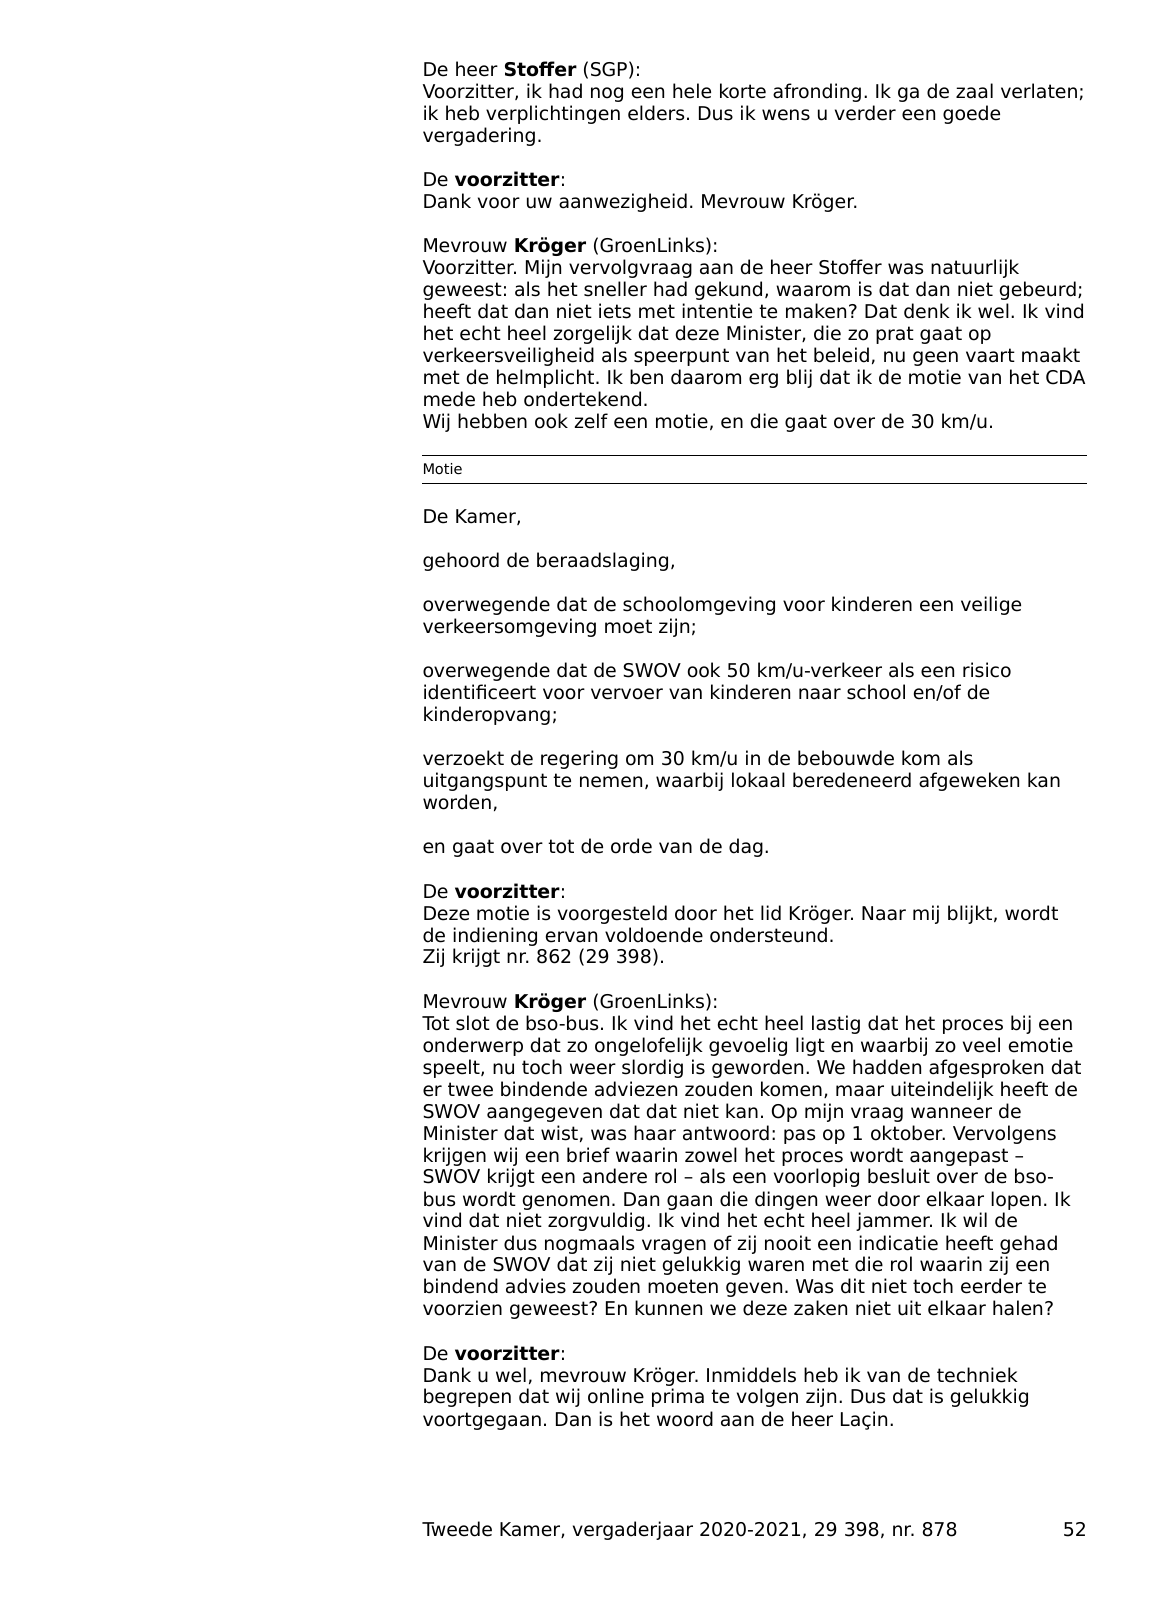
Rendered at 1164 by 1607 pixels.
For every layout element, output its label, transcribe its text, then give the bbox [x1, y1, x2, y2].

text De heer Stoffer (SGP): [422, 59, 1087, 81]
text gehoord de beraadslaging, [422, 550, 1087, 572]
text Mevrouw Kröger (GroenLinks): [422, 235, 1087, 257]
text overwegende dat de SWOV ook 50 km/u-verkeer als een risico identificeert voor vervoer van kinderen naar school en/of de kinderopvang; [422, 660, 1087, 726]
text De voorzitter: [422, 881, 1087, 902]
text Zij krijgt nr. 862 (29 398). [422, 946, 1087, 968]
text verzoekt de regering om 30 km/u in de bebouwde kom als uitgangspunt te nemen, waarbij lokaal beredeneerd afgeweken kan worden, [422, 748, 1087, 814]
text Voorzitter, ik had nog een hele korte afronding. Ik ga de zaal verlaten; ik heb verplichtingen elders. Dus ik wens u verder een goede vergadering. [422, 81, 1087, 147]
text overwegende dat de schoolomgeving voor kinderen een veilige verkeersomgeving moet zijn; [422, 594, 1087, 638]
text Wij hebben ook zelf een motie, en die gaat over de 30 km/u. [422, 411, 1087, 433]
text De voorzitter: [422, 1342, 1087, 1364]
text Dank u wel, mevrouw Kröger. Inmiddels heb ik van de techniek begrepen dat wij online prima te volgen zijn. Dus dat is gelukkig voortgegaan. Dan is het woord aan de heer Laçin. [422, 1364, 1087, 1430]
text Voorzitter. Mijn vervolgvraag aan de heer Stoffer was natuurlijk geweest: als het sneller had gekund, waarom is dat dan niet gebeurd; heeft dat dan niet iets met intentie te maken? Dat denk ik wel. Ik vind het echt heel zorgelijk dat deze Minister, die zo prat gaat op verkeersveiligheid als speerpunt van het beleid, nu geen vaart maakt met de helmplicht. Ik ben daarom erg blij dat ik de motie van het CDA mede heb ondertekend. [422, 257, 1087, 411]
text Deze motie is voorgesteld door het lid Kröger. Naar mij blijkt, wordt de indiening ervan voldoende ondersteund. [422, 902, 1087, 946]
text De Kamer, [422, 506, 1087, 528]
text en gaat over tot de orde van de dag. [422, 836, 1087, 858]
text Tot slot de bso-bus. Ik vind het echt heel lastig dat het proces bij een onderwerp dat zo ongelofelijk gevoelig ligt en waarbij zo veel emotie speelt, nu toch weer slordig is geworden. We hadden afgesproken dat er twee bindende adviezen zouden komen, maar uiteindelijk heeft de SWOV aangegeven dat dat niet kan. Op mijn vraag wanneer de Minister dat wist, was haar antwoord: pas op 1 oktober. Vervolgens krijgen wij een brief waarin zowel het proces wordt aangepast – SWOV krijgt een andere rol – als een voorlopig besluit over de bso-bus wordt genomen. Dan gaan die dingen weer door elkaar lopen. Ik vind dat niet zorgvuldig. Ik vind het echt heel jammer. Ik wil de Minister dus nogmaals vragen of zij nooit een indicatie heeft gehad van de SWOV dat zij niet gelukkig waren met die rol waarin zij een bindend advies zouden moeten geven. Was dit niet toch eerder te voorzien geweest? En kunnen we deze zaken niet uit elkaar halen? [422, 1013, 1087, 1320]
table_header Motie [422, 456, 1087, 482]
text Mevrouw Kröger (GroenLinks): [422, 991, 1087, 1013]
text Dank voor uw aanwezigheid. Mevrouw Kröger. [422, 191, 1087, 213]
text De voorzitter: [422, 169, 1087, 191]
